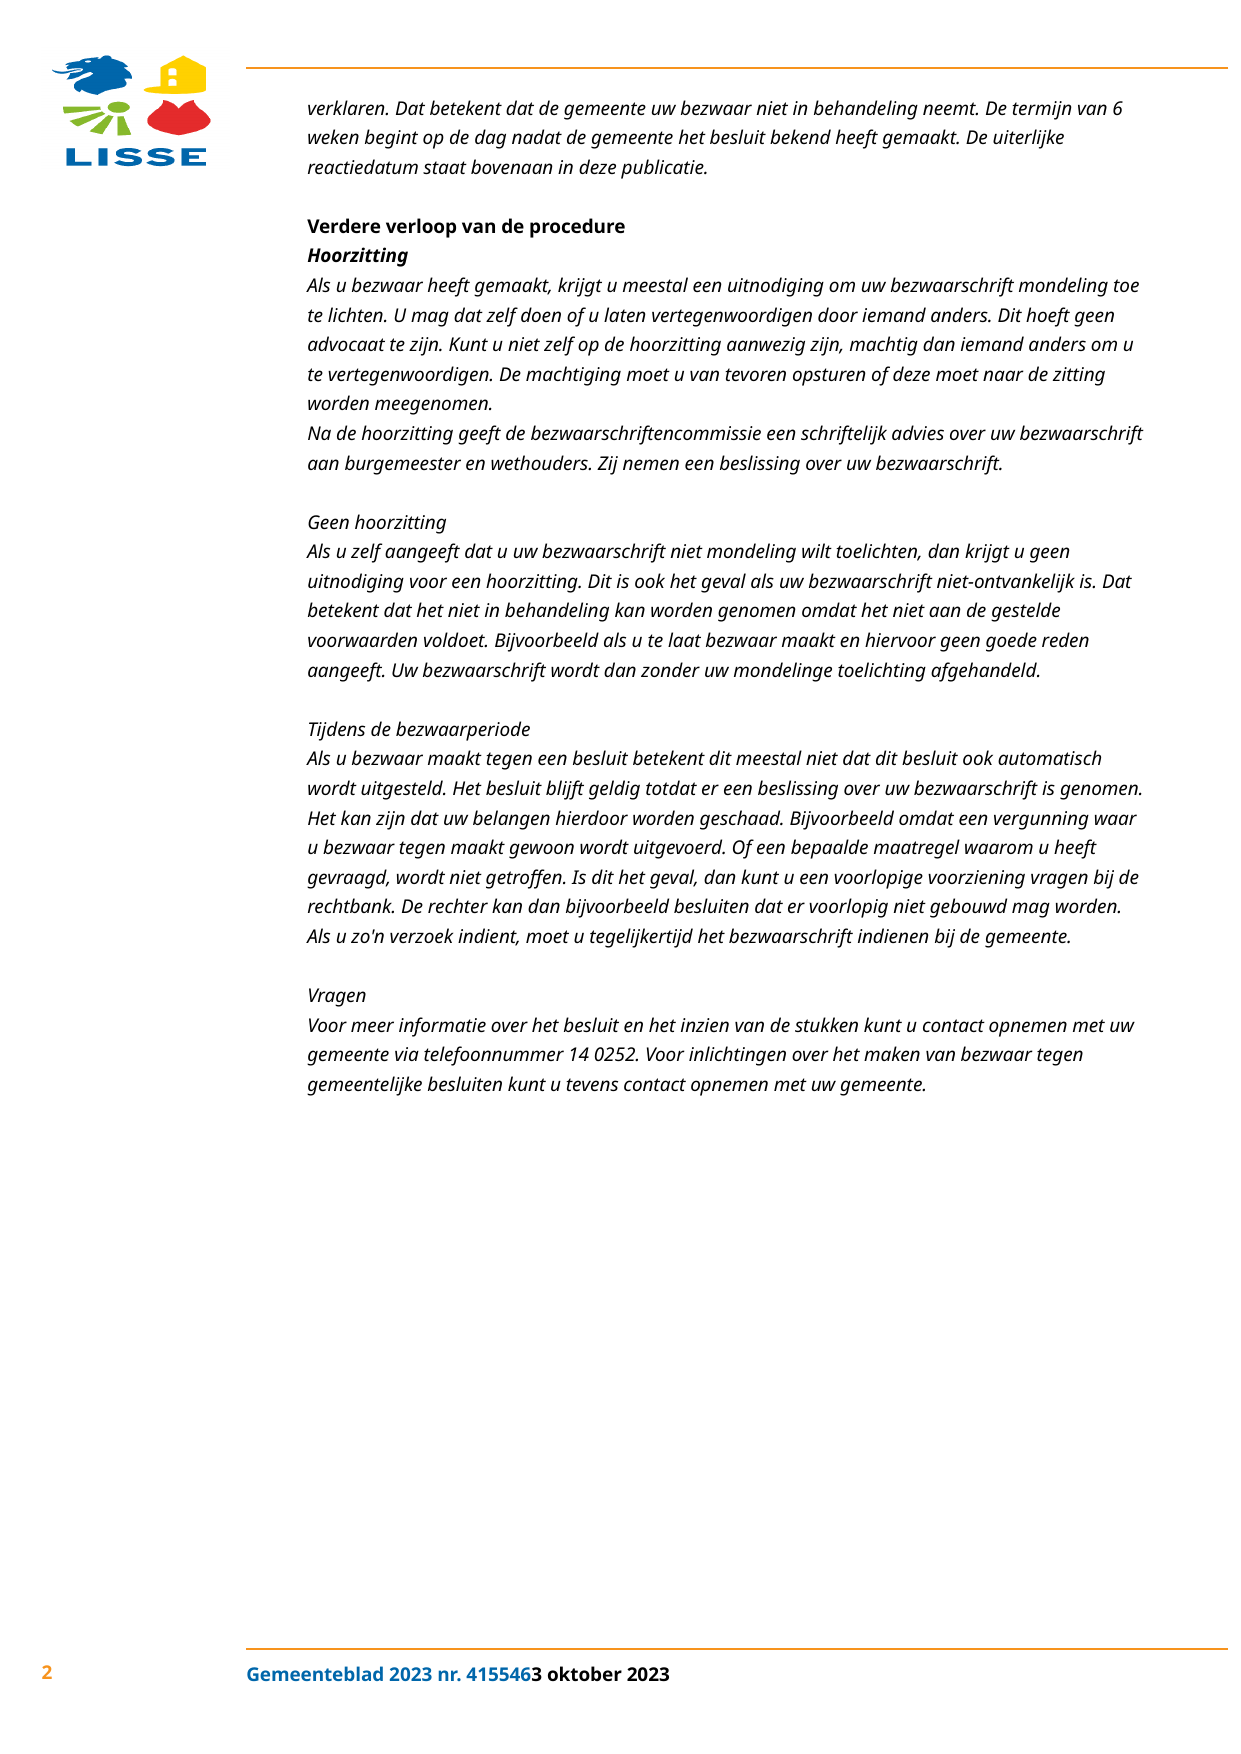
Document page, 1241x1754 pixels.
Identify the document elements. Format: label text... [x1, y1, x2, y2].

list verklaren. Dat betekent dat de gemeente uw bezwaar niet in behandeling neemt. De termijn van 6 weken begint op de dag nadat de gemeente het besluit bekend heeft gemaakt. De uiterlijke reactiedatum staat bovenaan in deze publicatie. [248, 95, 1152, 180]
list Als u bezwaar maakt tegen een besluit betekent dit meestal niet dat dit besluit ook automatisch wordt uitgesteld. Het besluit blijft geldig totdat er een beslissing over uw bezwaarschrift is genomen. Het kan zijn dat uw belangen hierdoor worden geschaad. Bijvoorbeeld omdat een vergunning waar u bezwaar tegen maakt gewoon wordt uitgevoerd. Of een bepaalde maatregel waarom u heeft gevraagd, wordt niet getroffen. Is dit het geval, dan kunt u een voorlopige voorziening vragen bij de rechtbank. De rechter kan dan bijvoorbeeld besluiten dat er voorlopig niet gebouwd mag worden. Als u zo'n verzoek indient, moet u tegelijkertijd het bezwaarschrift indienen bij de gemeente. [248, 746, 1152, 949]
list Tijdens de bezwaarperiode [248, 716, 1152, 742]
list Na de hoorzitting geeft de bezwaarschriftencommissie een schriftelijk advies over uw bezwaarschrift aan burgemeester en wethouders. Zij nemen een beslissing over uw bezwaarschrift. [248, 420, 1152, 476]
list Geen hoorzitting [248, 509, 1152, 535]
list Verdere verloop van de procedure [248, 213, 1152, 239]
list Hoorzitting [248, 243, 1152, 268]
list Als u zelf aangeeft dat u uw bezwaarschrift niet mondeling wilt toelichten, dan krijgt u geen uitnodiging voor een hoorzitting. Dit is ook het geval als uw bezwaarschrift niet-ontvankelijk is. Dat betekent dat het niet in behandeling kan worden genomen omdat het niet aan de gestelde voorwaarden voldoet. Bijvoorbeeld als u te laat bezwaar maakt en hiervoor geen goede reden aangeeft. Uw bezwaarschrift wordt dan zonder uw mondelinge toelichting afgehandeld. [248, 538, 1152, 683]
list Vragen [248, 982, 1152, 1008]
list Voor meer informatie over het besluit en het inzien van de stukken kunt u contact opnemen met uw gemeente via telefoonnummer 14 0252. Voor inlichtingen over het maken van bezwaar tegen gemeentelijke besluiten kunt u tevens contact opnemen met uw gemeente. [248, 1012, 1152, 1097]
picture [41, 47, 231, 172]
list Als u bezwaar heeft gemaakt, krijgt u meestal een uitnodiging om uw bezwaarschrift mondeling toe te lichten. U mag dat zelf doen of u laten vertegenwoordigen door iemand anders. Dit hoeft geen advocaat te zijn. Kunt u niet zelf op de hoorzitting aanwezig zijn, machtig dan iemand anders om u te vertegenwoordigen. De machtiging moet u van tevoren opsturen of deze moet naar de zitting worden meegenomen. [248, 272, 1152, 416]
